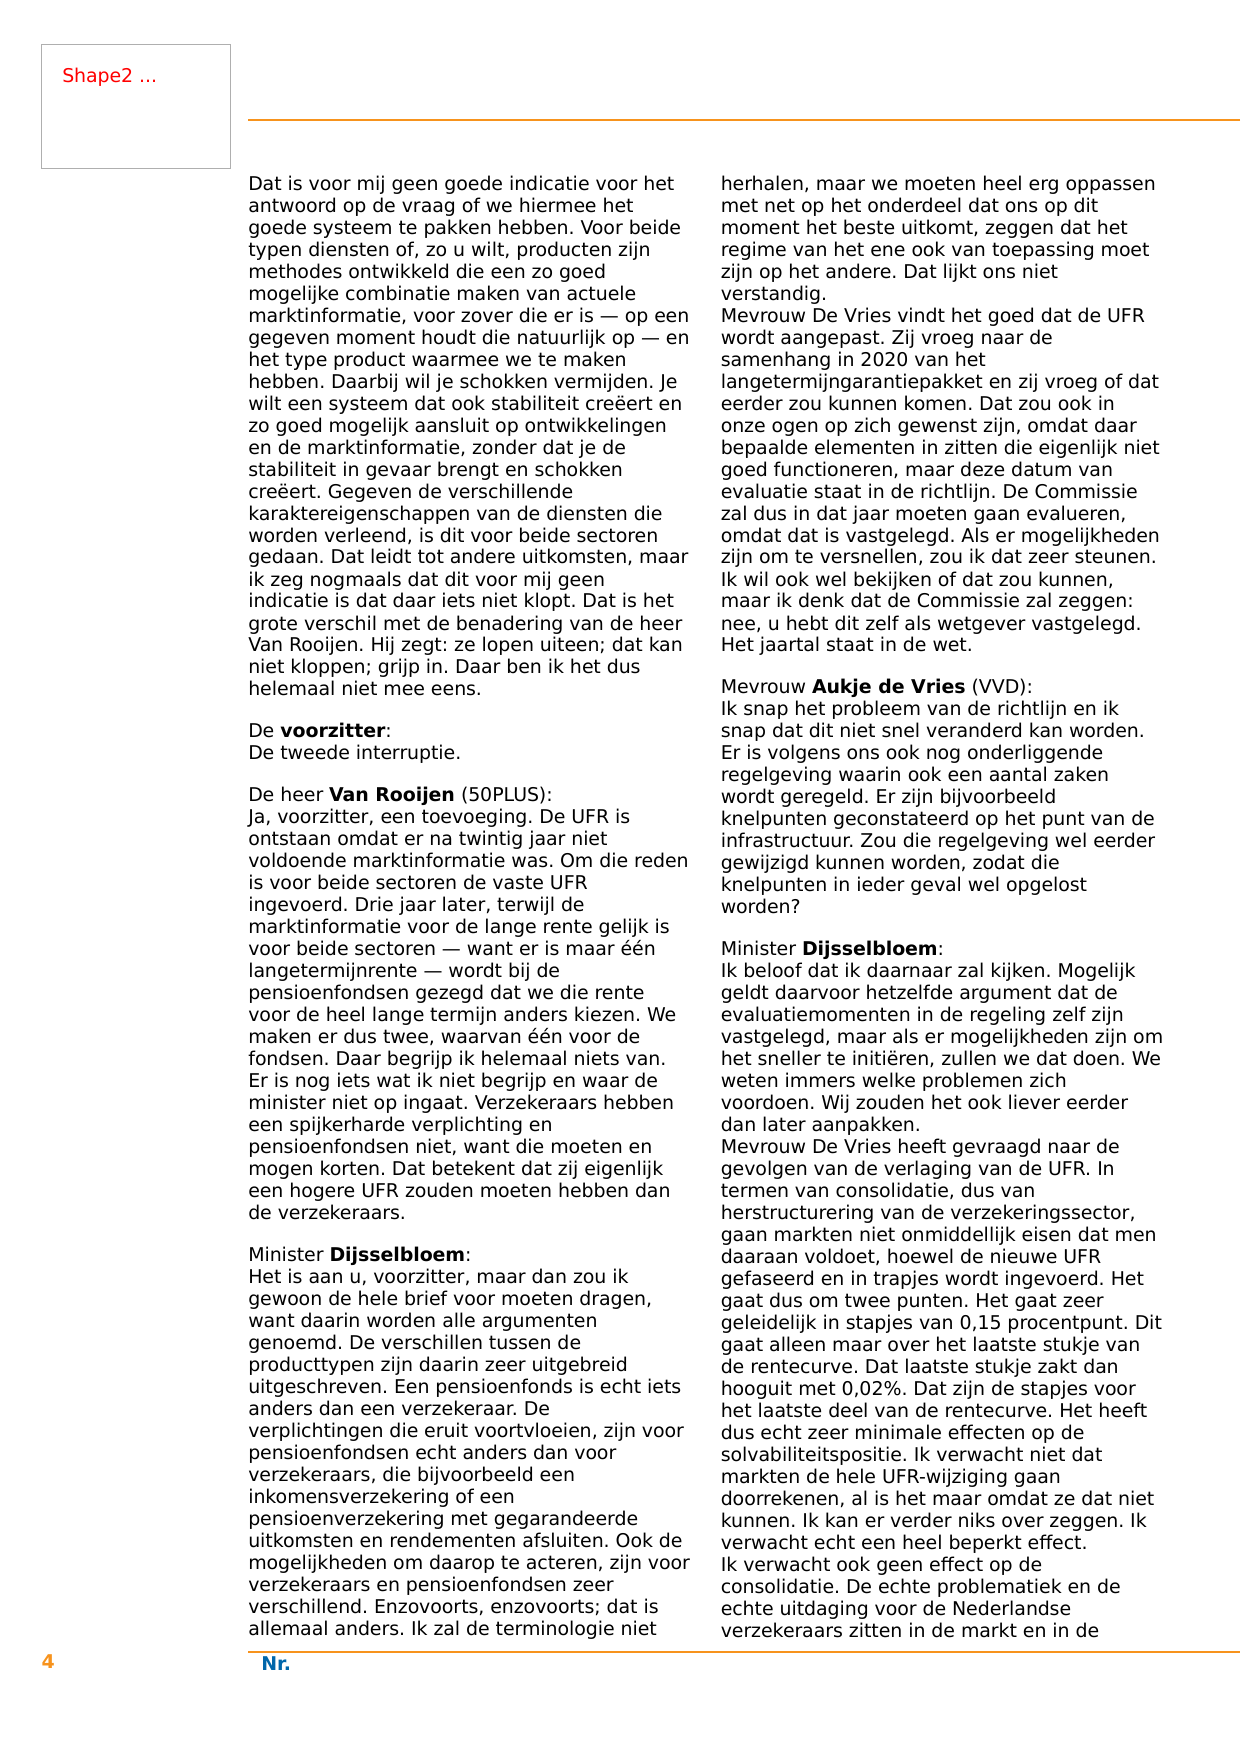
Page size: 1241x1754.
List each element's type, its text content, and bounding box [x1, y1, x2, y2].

text Ik beloof dat ik daarnaar zal kijken. Mogelijk geldt daarvoor hetzelfde argument dat de evaluatiemomenten in de regeling zelf zijn vastgelegd, maar als er mogelijkheden zijn om het sneller te initiëren, zullen we dat doen. We weten immers welke problemen zich voordoen. Wij zouden het ook liever eerder dan later aanpakken. [721, 960, 1163, 1136]
text Minister Dijsselbloem: [248, 1244, 691, 1266]
text Dat is voor mij geen goede indicatie voor het antwoord op de vraag of we hiermee het goede systeem te pakken hebben. Voor beide typen diensten of, zo u wilt, producten zijn methodes ontwikkeld die een zo goed mogelijke combinatie maken van actuele marktinformatie, voor zover die er is — op een gegeven moment houdt die natuurlijk op — en het type product waarmee we te maken hebben. Daarbij wil je schokken vermijden. Je wilt een systeem dat ook stabiliteit creëert en zo goed mogelijk aansluit op ontwikkelingen en de marktinformatie, zonder dat je de stabiliteit in gevaar brengt en schokken creëert. Gegeven de verschillende karaktereigenschappen van de diensten die worden verleend, is dit voor beide sectoren gedaan. Dat leidt tot andere uitkomsten, maar ik zeg nogmaals dat dit voor mij geen indicatie is dat daar iets niet klopt. Dat is het grote verschil met de benadering van de heer Van Rooijen. Hij zegt: ze lopen uiteen; dat kan niet kloppen; grijp in. Daar ben ik het dus helemaal niet mee eens. [248, 173, 691, 700]
text Mevrouw De Vries heeft gevraagd naar de gevolgen van de verlaging van de UFR. In termen van consolidatie, dus van herstructurering van de verzekeringssector, gaan markten niet onmiddellijk eisen dat men daaraan voldoet, hoewel de nieuwe UFR gefaseerd en in trapjes wordt ingevoerd. Het gaat dus om twee punten. Het gaat zeer geleidelijk in stapjes van 0,15 procentpunt. Dit gaat alleen maar over het laatste stukje van de rentecurve. Dat laatste stukje zakt dan hooguit met 0,02%. Dat zijn de stapjes voor het laatste deel van de rentecurve. Het heeft dus echt zeer minimale effecten op de solvabiliteitspositie. Ik verwacht niet dat markten de hele UFR-wijziging gaan doorrekenen, al is het maar omdat ze dat niet kunnen. Ik kan er verder niks over zeggen. Ik verwacht echt een heel beperkt effect. [721, 1136, 1163, 1553]
text herhalen, maar we moeten heel erg oppassen met net op het onderdeel dat ons op dit moment het beste uitkomt, zeggen dat het regime van het ene ook van toepassing moet zijn op het andere. Dat lijkt ons niet verstandig. [721, 173, 1163, 305]
text Mevrouw Aukje de Vries (VVD): [721, 676, 1163, 698]
text Minister Dijsselbloem: [721, 938, 1163, 960]
text De tweede interruptie. [248, 742, 691, 764]
text Ik verwacht ook geen effect op de consolidatie. De echte problematiek en de echte uitdaging voor de Nederlandse verzekeraars zitten in de markt en in de [721, 1553, 1163, 1641]
text Het is aan u, voorzitter, maar dan zou ik gewoon de hele brief voor moeten dragen, want daarin worden alle argumenten genoemd. De verschillen tussen de producttypen zijn daarin zeer uitgebreid uitgeschreven. Een pensioenfonds is echt iets anders dan een verzekeraar. De verplichtingen die eruit voortvloeien, zijn voor pensioenfondsen echt anders dan voor verzekeraars, die bijvoorbeeld een inkomensverzekering of een pensioenverzekering met gegarandeerde uitkomsten en rendementen afsluiten. Ook de mogelijkheden om daarop te acteren, zijn voor verzekeraars en pensioenfondsen zeer verschillend. Enzovoorts, enzovoorts; dat is allemaal anders. Ik zal de terminologie niet [248, 1266, 691, 1639]
text De heer Van Rooijen (50PLUS): [248, 784, 691, 806]
text De voorzitter: [248, 720, 691, 742]
text Ja, voorzitter, een toevoeging. De UFR is ontstaan omdat er na twintig jaar niet voldoende marktinformatie was. Om die reden is voor beide sectoren de vaste UFR ingevoerd. Drie jaar later, terwijl de marktinformatie voor de lange rente gelijk is voor beide sectoren — want er is maar één langetermijnrente — wordt bij de pensioenfondsen gezegd dat we die rente voor de heel lange termijn anders kiezen. We maken er dus twee, waarvan één voor de fondsen. Daar begrijp ik helemaal niets van. Er is nog iets wat ik niet begrijp en waar de minister niet op ingaat. Verzekeraars hebben een spijkerharde verplichting en pensioenfondsen niet, want die moeten en mogen korten. Dat betekent dat zij eigenlijk een hogere UFR zouden moeten hebben dan de verzekeraars. [248, 806, 691, 1224]
text Mevrouw De Vries vindt het goed dat de UFR wordt aangepast. Zij vroeg naar de samenhang in 2020 van het langetermijngarantiepakket en zij vroeg of dat eerder zou kunnen komen. Dat zou ook in onze ogen op zich gewenst zijn, omdat daar bepaalde elementen in zitten die eigenlijk niet goed functioneren, maar deze datum van evaluatie staat in de richtlijn. De Commissie zal dus in dat jaar moeten gaan evalueren, omdat dat is vastgelegd. Als er mogelijkheden zijn om te versnellen, zou ik dat zeer steunen. Ik wil ook wel bekijken of dat zou kunnen, maar ik denk dat de Commissie zal zeggen: nee, u hebt dit zelf als wetgever vastgelegd. Het jaartal staat in de wet. [721, 305, 1163, 656]
text Ik snap het probleem van de richtlijn en ik snap dat dit niet snel veranderd kan worden. Er is volgens ons ook nog onderliggende regelgeving waarin ook een aantal zaken wordt geregeld. Er zijn bijvoorbeeld knelpunten geconstateerd op het punt van de infrastructuur. Zou die regelgeving wel eerder gewijzigd kunnen worden, zodat die knelpunten in ieder geval wel opgelost worden? [721, 698, 1163, 918]
